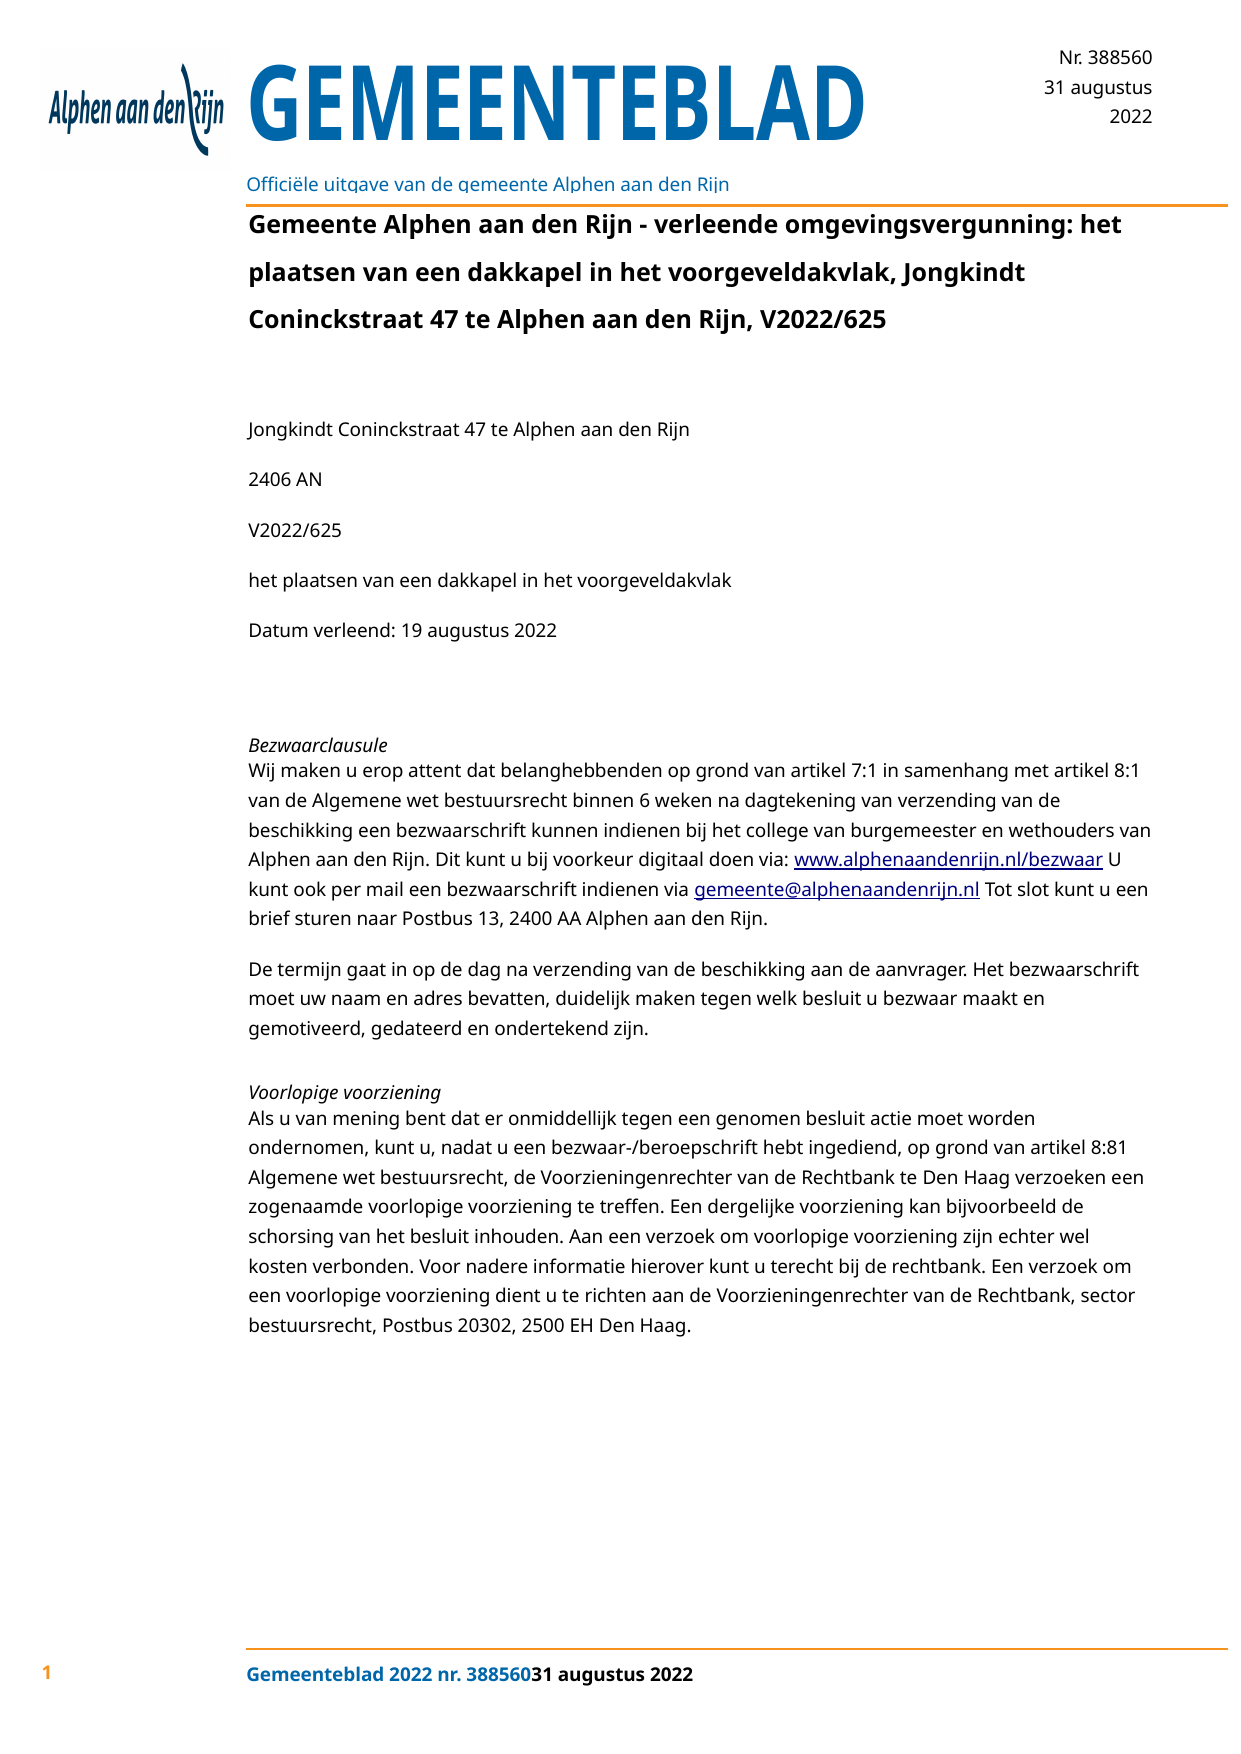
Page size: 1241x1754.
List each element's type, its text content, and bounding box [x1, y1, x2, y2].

text Bezwaarclausule [248, 732, 1152, 758]
text De termijn gaat in op de dag na verzending van de beschikking aan de aanvrager. Het bezwaarschrift moet uw naam en adres bevatten, duidelijk maken tegen welk besluit u bezwaar maakt en gemotiveerd, gedateerd en ondertekend zijn. [248, 956, 1152, 1041]
picture [41, 47, 231, 172]
text 2406 AN [248, 466, 1152, 492]
text Als u van mening bent dat er onmiddellijk tegen een genomen besluit actie moet worden ondernomen, kunt u, nadat u een bezwaar-/beroepschrift hebt ingediend, op grond van artikel 8:81 Algemene wet bestuursrecht, de Voorzieningenrechter van de Rechtbank te Den Haag verzoeken een zogenaamde voorlopige voorziening te treffen. Een dergelijke voorziening kan bijvoorbeeld de schorsing van het besluit inhouden. Aan een verzoek om voorlopige voorziening zijn echter wel kosten verbonden. Voor nadere informatie hierover kunt u terecht bij de rechtbank. Een verzoek om een voorlopige voorziening dient u te richten aan de Voorzieningenrechter van de Rechtbank, sector bestuursrecht, Postbus 20302, 2500 EH Den Haag. [248, 1105, 1152, 1338]
text Voorlopige voorziening [248, 1079, 1152, 1105]
text het plaatsen van een dakkapel in het voorgeveldakvlak [248, 567, 1152, 593]
text Datum verleend: 19 augustus 2022 [248, 618, 1152, 643]
text Jongkindt Coninckstraat 47 te Alphen aan den Rijn [248, 416, 1152, 442]
text Wij maken u erop attent dat belanghebbenden op grond van artikel 7:1 in samenhang met artikel 8:1 van de Algemene wet bestuursrecht binnen 6 weken na dagtekening van verzending van de beschikking een bezwaarschrift kunnen indienen bij het college van burgemeester en wethouders van Alphen aan den Rijn. Dit kunt u bij voorkeur digitaal doen via: www.alphenaandenrijn.nl/bezwaar U kunt ook per mail een bezwaarschrift indienen via gemeente@alphenaandenrijn.nl Tot slot kunt u een brief sturen naar Postbus 13, 2400 AA Alphen aan den Rijn. [248, 758, 1152, 931]
text V2022/625 [248, 517, 1152, 542]
text Gemeente Alphen aan den Rijn - verleende omgevingsvergunning: het plaatsen van een dakkapel in het voorgeveldakvlak, Jongkindt Coninckstraat 47 te Alphen aan den Rijn, V2022/625 [248, 207, 1152, 336]
